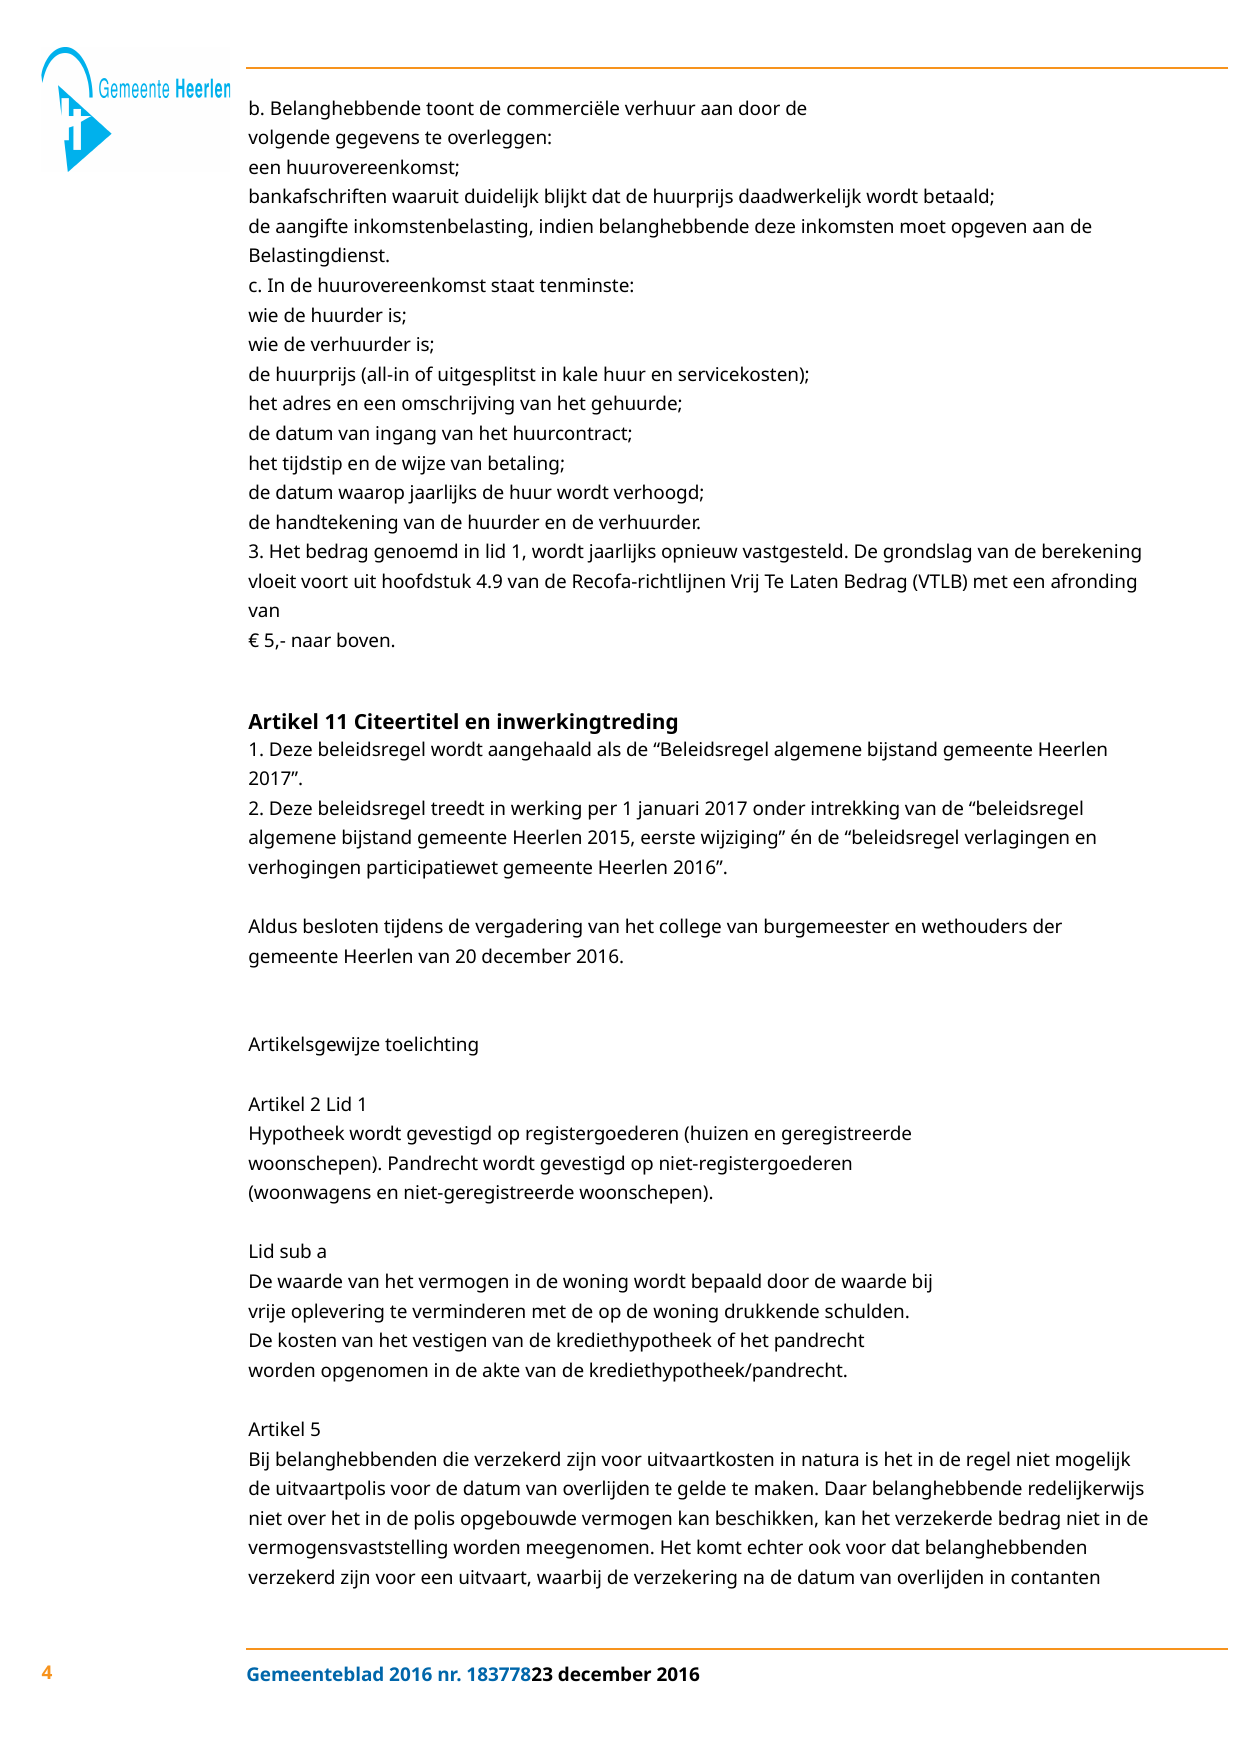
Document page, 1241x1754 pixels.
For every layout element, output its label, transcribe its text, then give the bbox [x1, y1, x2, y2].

text Bij belanghebbenden die verzekerd zijn voor uitvaartkosten in natura is het in de regel niet mogelijk de uitvaartpolis voor de datum van overlijden te gelde te maken. Daar belanghebbende redelijkerwijs niet over het in de polis opgebouwde vermogen kan beschikken, kan het verzekerde bedrag niet in de vermogensvaststelling worden meegenomen. Het komt echter ook voor dat belanghebbenden verzekerd zijn voor een uitvaart, waarbij de verzekering na de datum van overlijden in contanten [248, 1446, 1152, 1590]
text 2. Deze beleidsregel treedt in werking per 1 januari 2017 onder intrekking van de “beleidsregel algemene bijstand gemeente Heerlen 2015, eerste wijziging” én de “beleidsregel verlagingen en verhogingen participatiewet gemeente Heerlen 2016”. [248, 795, 1152, 880]
text € 5,- naar boven. [248, 627, 1152, 653]
text Hypotheek wordt gevestigd op registergoederen (huizen en geregistreerde [248, 1120, 1152, 1146]
text De kosten van het vestigen van de krediethypotheek of het pandrecht [248, 1327, 1152, 1353]
text Aldus besloten tijdens de vergadering van het college van burgemeester en wethouders der gemeente Heerlen van 20 december 2016. [248, 913, 1152, 968]
text Artikelsgewijze toelichting [248, 1032, 1152, 1057]
text de huurprijs (all-in of uitgesplitst in kale huur en servicekosten); [248, 361, 1152, 387]
picture [41, 47, 58, 70]
text woonschepen). Pandrecht wordt gevestigd op niet-registergoederen [248, 1150, 1152, 1176]
text b. Belanghebbende toont de commerciële verhuur aan door de [248, 95, 1152, 121]
text de datum van ingang van het huurcontract; [248, 420, 1152, 446]
text volgende gegevens te overleggen: [248, 124, 1152, 150]
text wie de huurder is; [248, 302, 1152, 328]
text 3. Het bedrag genoemd in lid 1, wordt jaarlijks opnieuw vastgesteld. De grondslag van de berekening vloeit voort uit hoofdstuk 4.9 van de Recofa-richtlijnen Vrij Te Laten Bedrag (VTLB) met een afronding van [248, 538, 1152, 623]
text het adres en een omschrijving van het gehuurde; [248, 391, 1152, 416]
text Artikel 11 Citeertitel en inwerkingtreding [248, 707, 1152, 736]
text een huurovereenkomst; [248, 154, 1152, 180]
text worden opgenomen in de akte van de krediethypotheek/pandrecht. [248, 1357, 1152, 1383]
text (woonwagens en niet-geregistreerde woonschepen). [248, 1179, 1152, 1205]
text de aangifte inkomstenbelasting, indien belanghebbende deze inkomsten moet opgeven aan de Belastingdienst. [248, 213, 1152, 268]
text De waarde van het vermogen in de woning wordt bepaald door de waarde bij [248, 1268, 1152, 1294]
text Lid sub a [248, 1239, 1152, 1264]
text Artikel 5 [248, 1416, 1152, 1442]
text c. In de huurovereenkomst staat tenminste: [248, 272, 1152, 298]
picture [41, 47, 231, 172]
text 1. Deze beleidsregel wordt aangehaald als de “Beleidsregel algemene bijstand gemeente Heerlen 2017”. [248, 736, 1152, 791]
text bankafschriften waaruit duidelijk blijkt dat de huurprijs daadwerkelijk wordt betaald; [248, 183, 1152, 209]
text vrije oplevering te verminderen met de op de woning drukkende schulden. [248, 1298, 1152, 1323]
text de handtekening van de huurder en de verhuurder. [248, 509, 1152, 535]
text wie de verhuurder is; [248, 331, 1152, 357]
text de datum waarop jaarlijks de huur wordt verhoogd; [248, 479, 1152, 505]
text Artikel 2 Lid 1 [248, 1091, 1152, 1116]
text het tijdstip en de wijze van betaling; [248, 450, 1152, 476]
